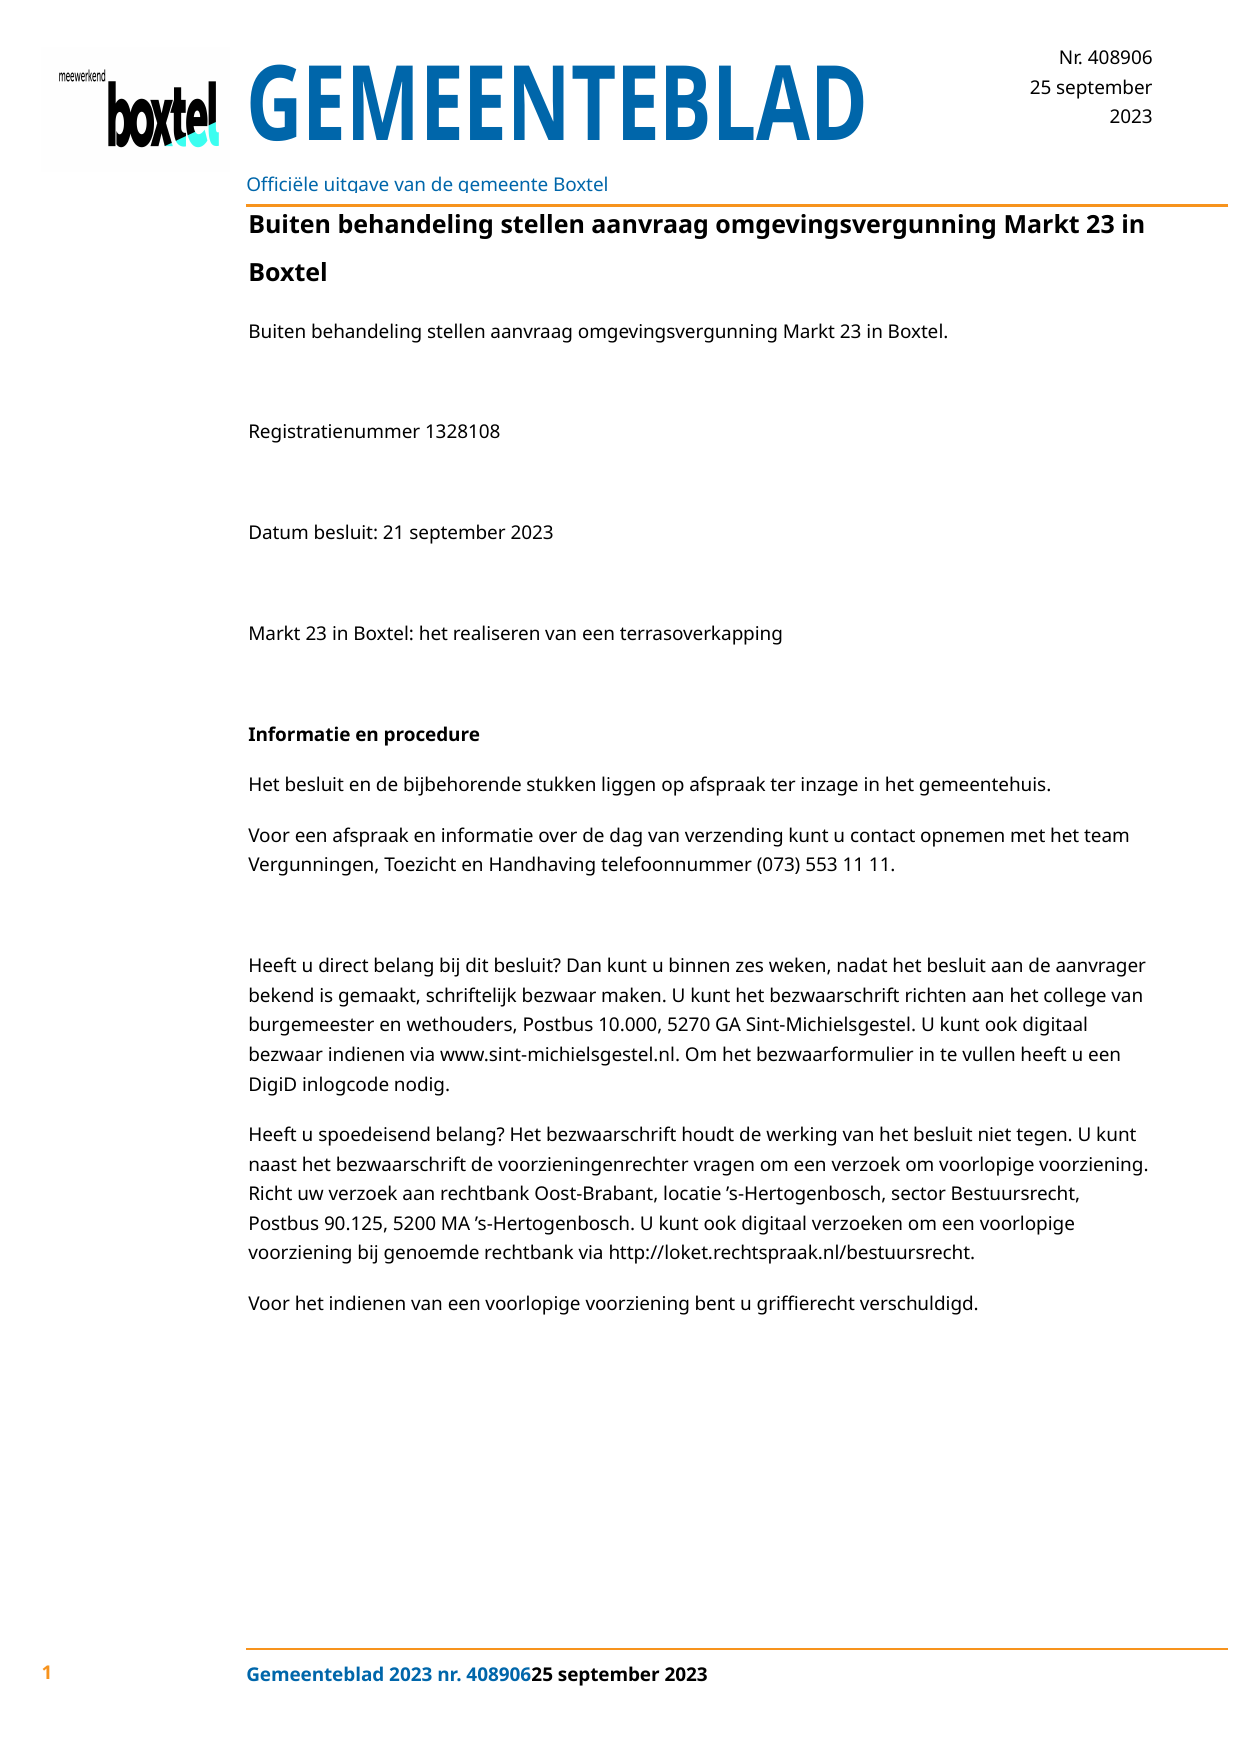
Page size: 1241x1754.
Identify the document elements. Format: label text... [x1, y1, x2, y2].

text Het besluit en de bijbehorende stukken liggen op afspraak ter inzage in het gemeentehuis. [248, 772, 1152, 797]
text Heeft u direct belang bij dit besluit? Dan kunt u binnen zes weken, nadat het besluit aan de aanvrager bekend is gemaakt, schriftelijk bezwaar maken. U kunt het bezwaarschrift richten aan het college van burgemeester en wethouders, Postbus 10.000, 5270 GA Sint-Michielsgestel. U kunt ook digitaal bezwaar indienen via www.sint-michielsgestel.nl. Om het bezwaarformulier in te vullen heeft u een DigiD inlogcode nodig. [248, 952, 1152, 1097]
text Datum besluit: 21 september 2023 [248, 519, 1152, 545]
text Markt 23 in Boxtel: het realiseren van een terrasoverkapping [248, 620, 1152, 646]
text Informatie en procedure [248, 721, 1152, 747]
text Voor een afspraak en informatie over de dag van verzending kunt u contact opnemen met het team Vergunningen, Toezicht en Handhaving telefoonnummer (073) 553 11 11. [248, 822, 1152, 877]
text Registratienummer 1328108 [248, 419, 1152, 444]
text Heeft u spoedeisend belang? Het bezwaarschrift houdt de werking van het besluit niet tegen. U kunt naast het bezwaarschrift de voorzieningenrechter vragen om een verzoek om voorlopige voorziening. Richt uw verzoek aan rechtbank Oost-Brabant, locatie ’s-Hertogenbosch, sector Bestuursrecht, Postbus 90.125, 5200 MA ’s-Hertogenbosch. U kunt ook digitaal verzoeken om een voorlopige voorziening bij genoemde rechtbank via http://loket.rechtspraak.nl/bestuursrecht. [248, 1121, 1152, 1265]
text Buiten behandeling stellen aanvraag omgevingsvergunning Markt 23 in Boxtel [248, 207, 1152, 288]
picture [41, 47, 231, 172]
text Voor het indienen van een voorlopige voorziening bent u griffierecht verschuldigd. [248, 1290, 1152, 1316]
text Buiten behandeling stellen aanvraag omgevingsvergunning Markt 23 in Boxtel. [248, 318, 1152, 344]
